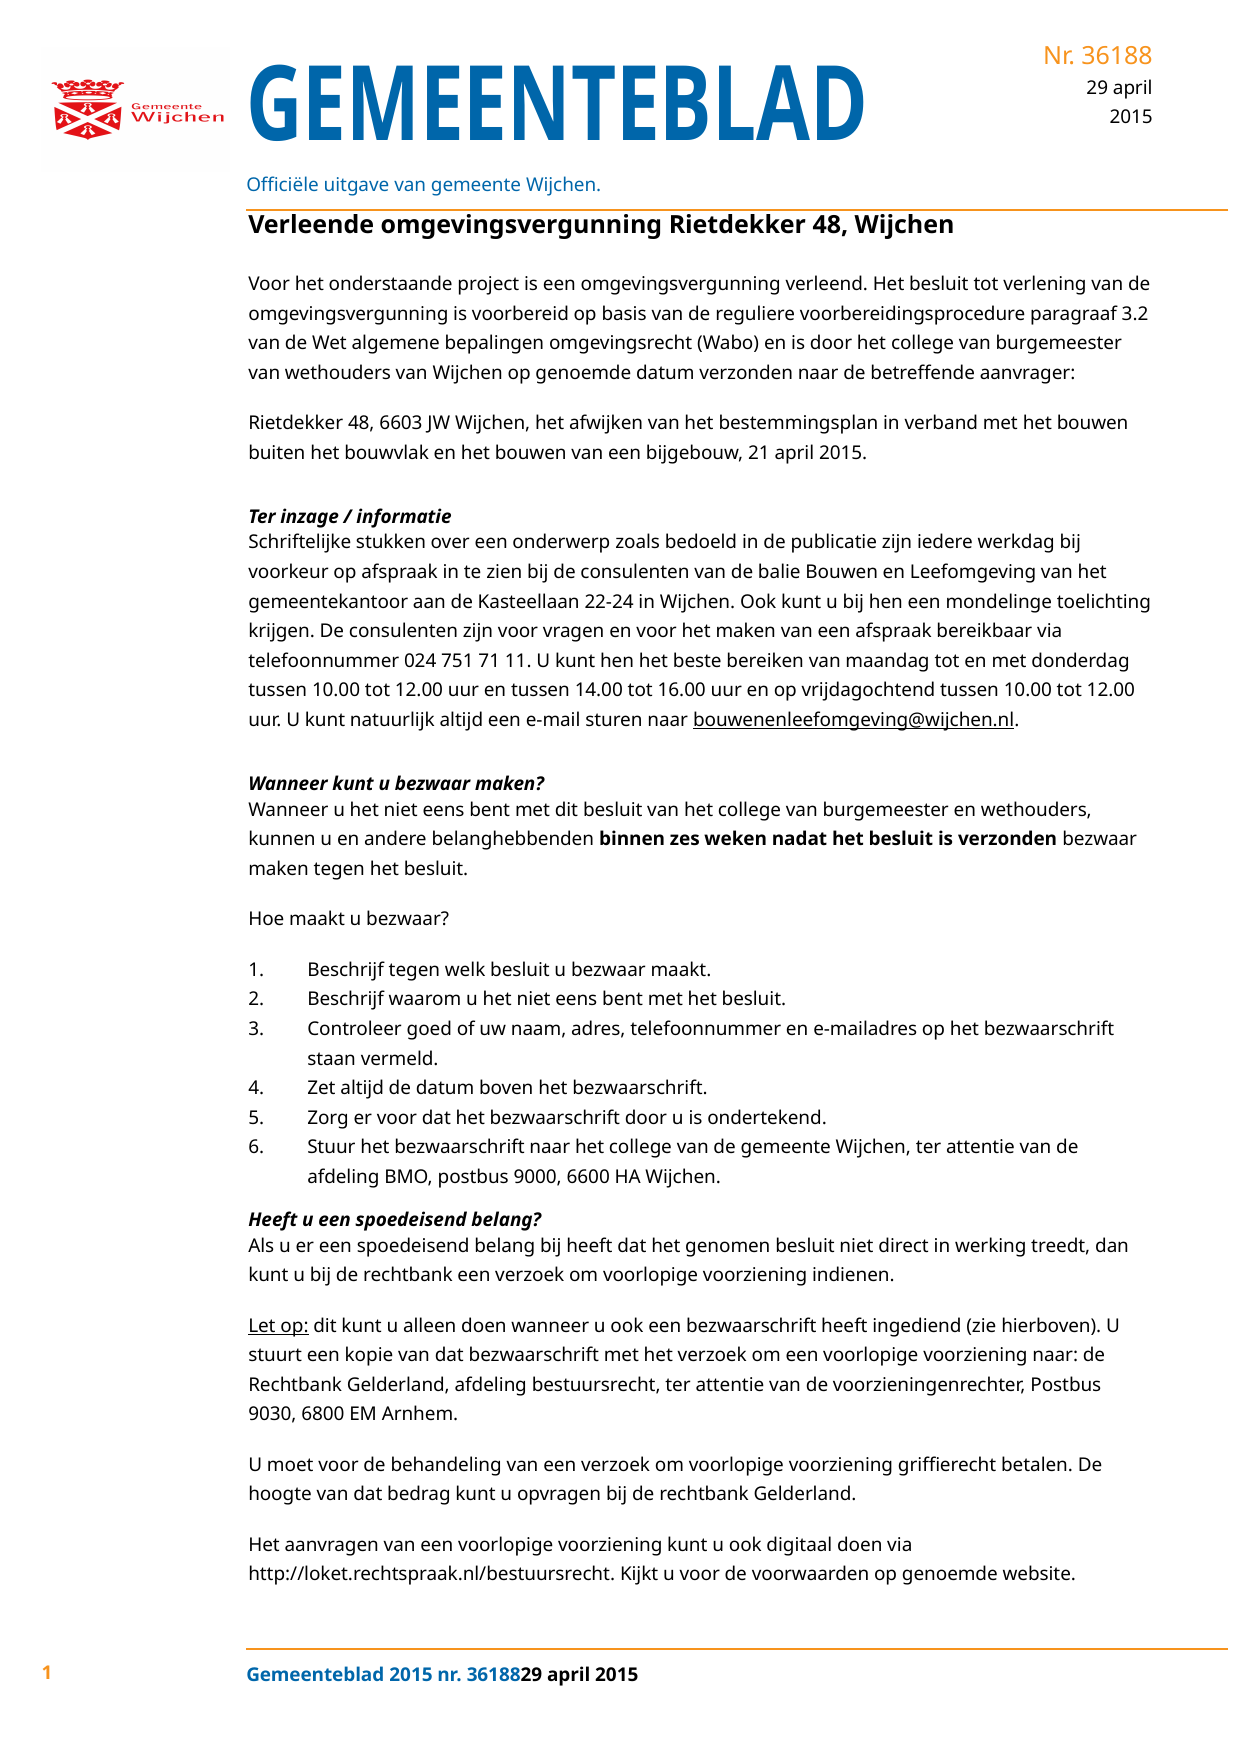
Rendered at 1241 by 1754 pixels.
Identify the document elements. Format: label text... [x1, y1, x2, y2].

text Heeft u een spoedeisend belang? [248, 1206, 1152, 1232]
list Controleer goed of uw naam, adres, telefoonnummer en e-mailadres op het bezwaarschrift staan vermeld. [248, 1015, 1152, 1070]
text Het aanvragen van een voorlopige voorziening kunt u ook digitaal doen via http://loket.rechtspraak.nl/bestuursrecht. Kijkt u voor de voorwaarden op genoemde website. [248, 1531, 1152, 1586]
picture [41, 47, 231, 172]
text Rietdekker 48, 6603 JW Wijchen, het afwijken van het bestemmingsplan in verband met het bouwen buiten het bouwvlak en het bouwen van een bijgebouw, 21 april 2015. [248, 409, 1152, 465]
text Als u er een spoedeisend belang bij heeft dat het genomen besluit niet direct in werking treedt, dan kunt u bij de rechtbank een verzoek om voorlopige voorziening indienen. [248, 1232, 1152, 1287]
text Ter inzage / informatie [248, 503, 1152, 529]
list Zet altijd de datum boven het bezwaarschrift. [248, 1074, 1152, 1100]
text U moet voor de behandeling van een verzoek om voorlopige voorziening griffierecht betalen. De hoogte van dat bedrag kunt u opvragen bij de rechtbank Gelderland. [248, 1451, 1152, 1506]
list Beschrijf waarom u het niet eens bent met het besluit. [248, 986, 1152, 1011]
text Voor het onderstaande project is een omgevingsvergunning verleend. Het besluit tot verlening van de omgevingsvergunning is voorbereid op basis van de reguliere voorbereidingsprocedure paragraaf 3.2 van de Wet algemene bepalingen omgevingsrecht (Wabo) en is door het college van burgemeester van wethouders van Wijchen op genoemde datum verzonden naar de betreffende aanvrager: [248, 270, 1152, 385]
list Zorg er voor dat het bezwaarschrift door u is ondertekend. [248, 1104, 1152, 1129]
list Beschrijf tegen welk besluit u bezwaar maakt. [248, 956, 1152, 982]
text Wanneer kunt u bezwaar maken? [248, 770, 1152, 796]
text Wanneer u het niet eens bent met dit besluit van het college van burgemeester en wethouders, kunnen u en andere belanghebbenden binnen zes weken nadat het besluit is verzonden bezwaar maken tegen het besluit. [248, 796, 1152, 881]
text Schriftelijke stukken over een onderwerp zoals bedoeld in de publicatie zijn iedere werkdag bij voorkeur op afspraak in te zien bij de consulenten van de balie Bouwen en Leefomgeving van het gemeentekantoor aan de Kasteellaan 22-24 in Wijchen. Ook kunt u bij hen een mondelinge toelichting krijgen. De consulenten zijn voor vragen en voor het maken van een afspraak bereikbaar via telefoonnummer 024 751 71 11. U kunt hen het beste bereiken van maandag tot en met donderdag tussen 10.00 tot 12.00 uur en tussen 14.00 tot 16.00 uur en op vrijdagochtend tussen 10.00 tot 12.00 uur. U kunt natuurlijk altijd een e-mail sturen naar bouwenenleefomgeving@wijchen.nl. [248, 529, 1152, 732]
text Verleende omgevingsvergunning Rietdekker 48, Wijchen [248, 211, 1152, 241]
text Let op: dit kunt u alleen doen wanneer u ook een bezwaarschrift heeft ingediend (zie hierboven). U stuurt een kopie van dat bezwaarschrift met het verzoek om een voorlopige voorziening naar: de Rechtbank Gelderland, afdeling bestuursrecht, ter attentie van de voorzieningenrechter, Postbus 9030, 6800 EM Arnhem. [248, 1312, 1152, 1426]
list Stuur het bezwaarschrift naar het college van de gemeente Wijchen, ter attentie van de afdeling BMO, postbus 9000, 6600 HA Wijchen. [248, 1133, 1152, 1189]
text Hoe maakt u bezwaar? [248, 906, 1152, 931]
